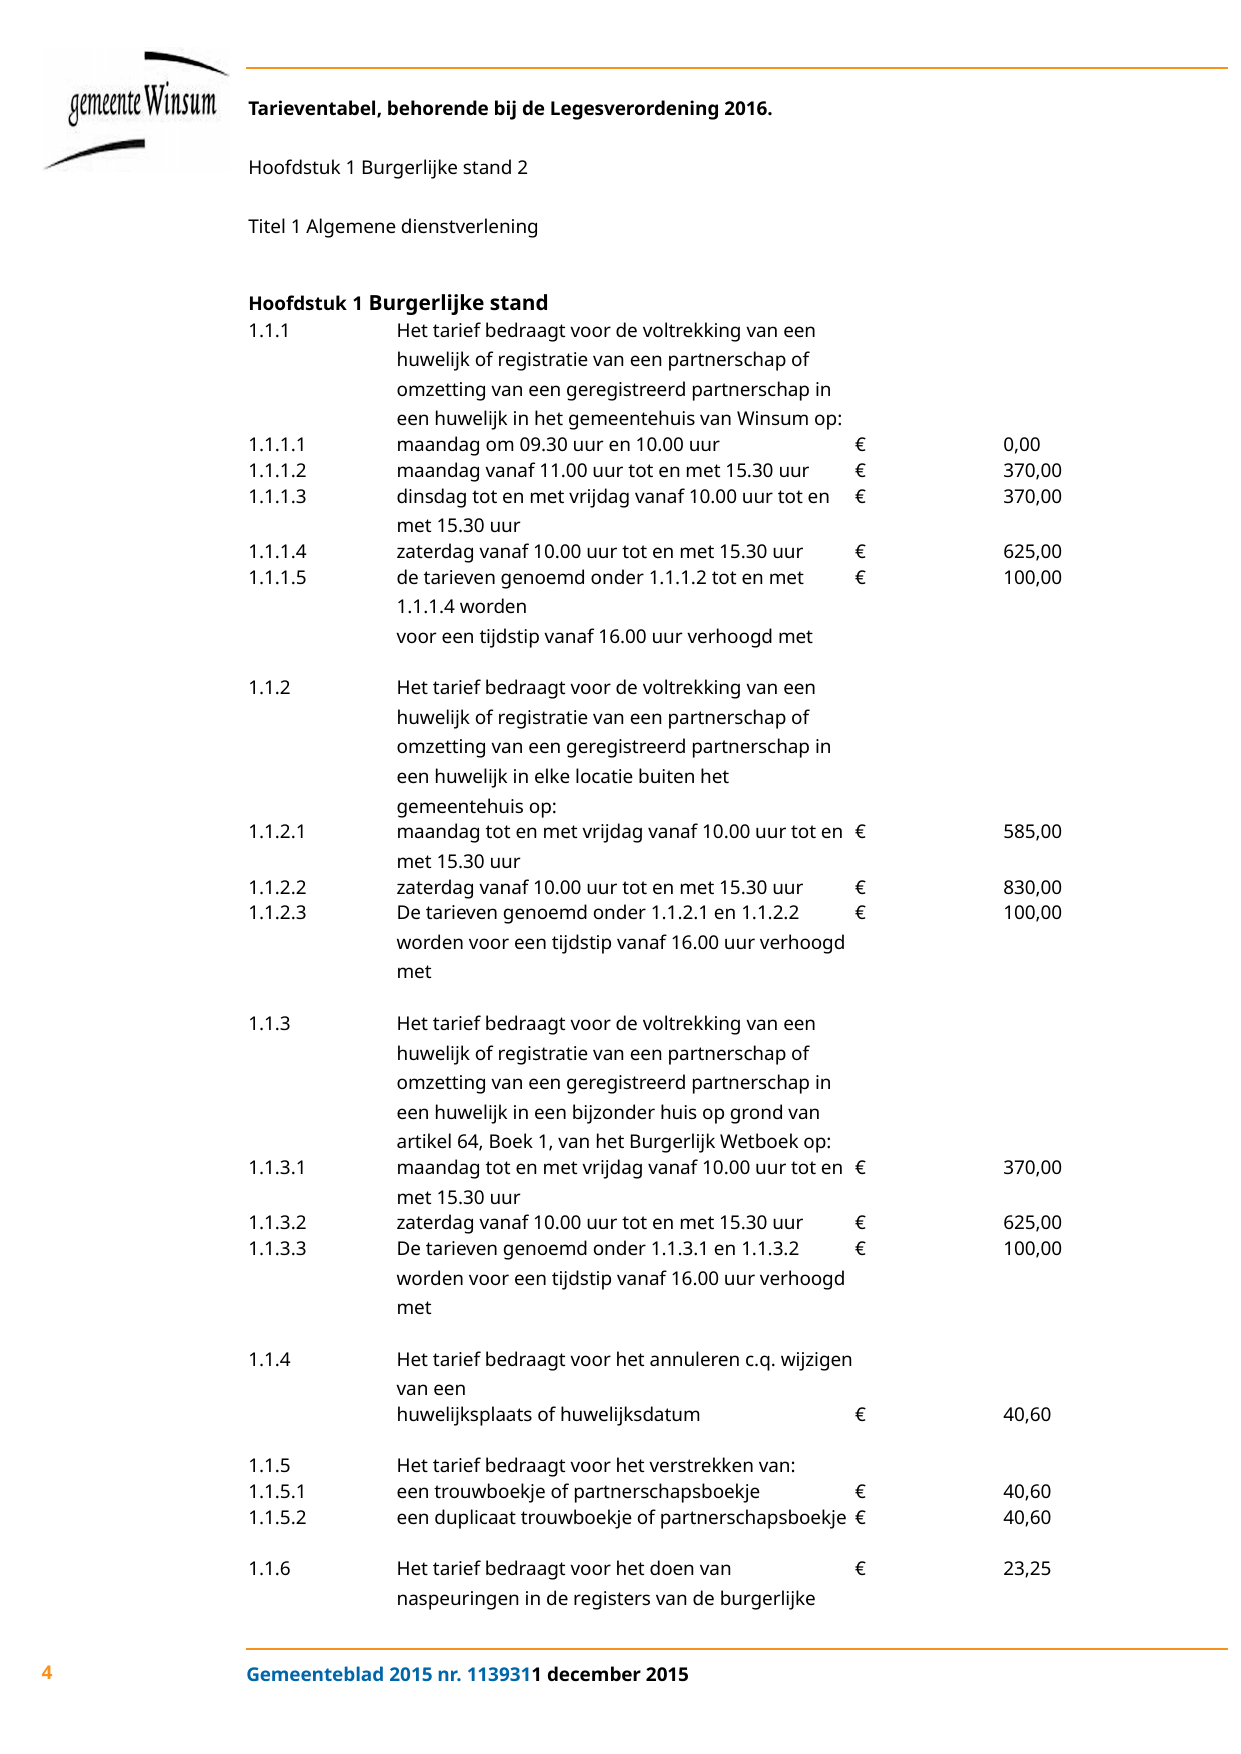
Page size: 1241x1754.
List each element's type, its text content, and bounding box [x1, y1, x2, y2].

table_cell [855, 1453, 1003, 1478]
table_cell 1.1.2.1 [248, 819, 396, 874]
table_cell Het tarief bedraagt voor het verstrekken van: [396, 1453, 855, 1478]
table_cell € [855, 457, 1003, 483]
table_cell 40,60 [1003, 1504, 1152, 1530]
table_cell 1.1.6 [248, 1556, 396, 1611]
table_cell € [855, 900, 1003, 984]
table_cell [855, 1320, 1003, 1346]
table_cell [1003, 1346, 1152, 1401]
table_cell Het tarief bedraagt voor het doen van naspeuringen in de registers van de burgerlijke [396, 1556, 855, 1611]
table_cell 370,00 [1003, 457, 1152, 483]
table_cell [855, 649, 1003, 674]
table_cell € [855, 1504, 1003, 1530]
table_cell maandag tot en met vrijdag vanaf 10.00 uur tot en met 15.30 uur [396, 1154, 855, 1209]
table_cell 40,60 [1003, 1479, 1152, 1504]
table_cell [1003, 1320, 1152, 1346]
text Hoofdstuk 1 Burgerlijke stand [248, 288, 1152, 317]
table_cell 1.1.1.5 [248, 564, 396, 649]
picture [41, 47, 231, 172]
table_cell [1003, 1530, 1152, 1556]
table_cell 585,00 [1003, 819, 1152, 874]
table_cell € [855, 1154, 1003, 1209]
table_header Het tarief bedraagt voor de voltrekking van een huwelijk of registratie van een partnerschap of omzetting van een geregistreerd partnerschap in een huwelijk in het gemeentehuis van Winsum op: [396, 317, 855, 431]
table_cell [1003, 649, 1152, 674]
table_cell [396, 649, 855, 674]
table_cell 830,00 [1003, 874, 1152, 899]
table_cell 1.1.1.4 [248, 538, 396, 564]
table_cell 1.1.5.1 [248, 1479, 396, 1504]
table_cell [1003, 675, 1152, 818]
table_cell € [855, 1210, 1003, 1235]
table_cell [248, 1427, 396, 1453]
text Tarieventabel, behorende bij de Legesverordening 2016. [248, 95, 1152, 121]
table_cell huwelijksplaats of huwelijksdatum [396, 1401, 855, 1427]
table_cell [855, 1427, 1003, 1453]
table_cell € [855, 564, 1003, 649]
table_cell [855, 1530, 1003, 1556]
table_cell [855, 1346, 1003, 1401]
table_cell 0,00 [1003, 431, 1152, 457]
table_cell [248, 1401, 396, 1427]
table_cell € [855, 1479, 1003, 1504]
table_cell maandag om 09.30 uur en 10.00 uur [396, 431, 855, 457]
table_cell 370,00 [1003, 1154, 1152, 1209]
table_cell [396, 1320, 855, 1346]
table_cell Het tarief bedraagt voor de voltrekking van een huwelijk of registratie van een partnerschap of omzetting van een geregistreerd partnerschap in een huwelijk in elke locatie buiten het gemeentehuis op: [396, 675, 855, 818]
table_cell 1.1.5.2 [248, 1504, 396, 1530]
table_cell € [855, 1556, 1003, 1611]
table_cell [855, 1010, 1003, 1154]
table_cell 1.1.3 [248, 1010, 396, 1154]
table_cell zaterdag vanaf 10.00 uur tot en met 15.30 uur [396, 874, 855, 899]
table_cell [248, 985, 396, 1010]
table_cell [1003, 985, 1152, 1010]
table_cell [855, 985, 1003, 1010]
table_header [855, 317, 1003, 431]
table_cell 100,00 [1003, 1235, 1152, 1320]
text Titel 1 Algemene dienstverlening [248, 213, 1152, 239]
table_cell [396, 1427, 855, 1453]
table_cell 1.1.4 [248, 1346, 396, 1401]
table_header 1.1.1 [248, 317, 396, 431]
table_cell 1.1.2 [248, 675, 396, 818]
table_cell 100,00 [1003, 564, 1152, 649]
table_cell [248, 1530, 396, 1556]
table_cell maandag tot en met vrijdag vanaf 10.00 uur tot en met 15.30 uur [396, 819, 855, 874]
table_cell [1003, 1453, 1152, 1478]
table_cell 370,00 [1003, 483, 1152, 538]
table_cell € [855, 1401, 1003, 1427]
table_cell 1.1.1.2 [248, 457, 396, 483]
table_cell € [855, 431, 1003, 457]
table_cell € [855, 874, 1003, 899]
table_cell maandag vanaf 11.00 uur tot en met 15.30 uur [396, 457, 855, 483]
table_cell 23,25 [1003, 1556, 1152, 1611]
table_cell [1003, 1010, 1152, 1154]
table_cell 1.1.5 [248, 1453, 396, 1478]
table_cell [855, 675, 1003, 818]
table_cell [248, 1320, 396, 1346]
table_header [1003, 317, 1152, 431]
table_cell € [855, 538, 1003, 564]
table_cell 1.1.3.1 [248, 1154, 396, 1209]
table_cell dinsdag tot en met vrijdag vanaf 10.00 uur tot en met 15.30 uur [396, 483, 855, 538]
table_cell zaterdag vanaf 10.00 uur tot en met 15.30 uur [396, 538, 855, 564]
table_cell 40,60 [1003, 1401, 1152, 1427]
table_cell 625,00 [1003, 538, 1152, 564]
table_cell [396, 985, 855, 1010]
table_cell 625,00 [1003, 1210, 1152, 1235]
table_cell De tarieven genoemd onder 1.1.2.1 en 1.1.2.2 worden voor een tijdstip vanaf 16.00 uur verhoogd met [396, 900, 855, 984]
table_cell 1.1.1.1 [248, 431, 396, 457]
table_cell zaterdag vanaf 10.00 uur tot en met 15.30 uur [396, 1210, 855, 1235]
table_cell een trouwboekje of partnerschapsboekje [396, 1479, 855, 1504]
table_cell 1.1.1.3 [248, 483, 396, 538]
table_cell de tarieven genoemd onder 1.1.1.2 tot en met 1.1.1.4 worden voor een tijdstip vanaf 16.00 uur verhoogd met [396, 564, 855, 649]
table_cell [1003, 1427, 1152, 1453]
table_cell € [855, 483, 1003, 538]
table_cell 1.1.2.2 [248, 874, 396, 899]
table_cell € [855, 1235, 1003, 1320]
table_cell [248, 649, 396, 674]
table_cell € [855, 819, 1003, 874]
table_cell een duplicaat trouwboekje of partnerschapsboekje [396, 1504, 855, 1530]
table_cell Het tarief bedraagt voor het annuleren c.q. wijzigen van een [396, 1346, 855, 1401]
table_cell Het tarief bedraagt voor de voltrekking van een huwelijk of registratie van een partnerschap of omzetting van een geregistreerd partnerschap in een huwelijk in een bijzonder huis op grond van artikel 64, Boek 1, van het Burgerlijk Wetboek op: [396, 1010, 855, 1154]
text Hoofdstuk 1 Burgerlijke stand 2 [248, 154, 1152, 180]
table_cell De tarieven genoemd onder 1.1.3.1 en 1.1.3.2 worden voor een tijdstip vanaf 16.00 uur verhoogd met [396, 1235, 855, 1320]
table_cell 100,00 [1003, 900, 1152, 984]
table_cell 1.1.3.2 [248, 1210, 396, 1235]
table_cell 1.1.3.3 [248, 1235, 396, 1320]
table_cell [396, 1530, 855, 1556]
table_cell 1.1.2.3 [248, 900, 396, 984]
